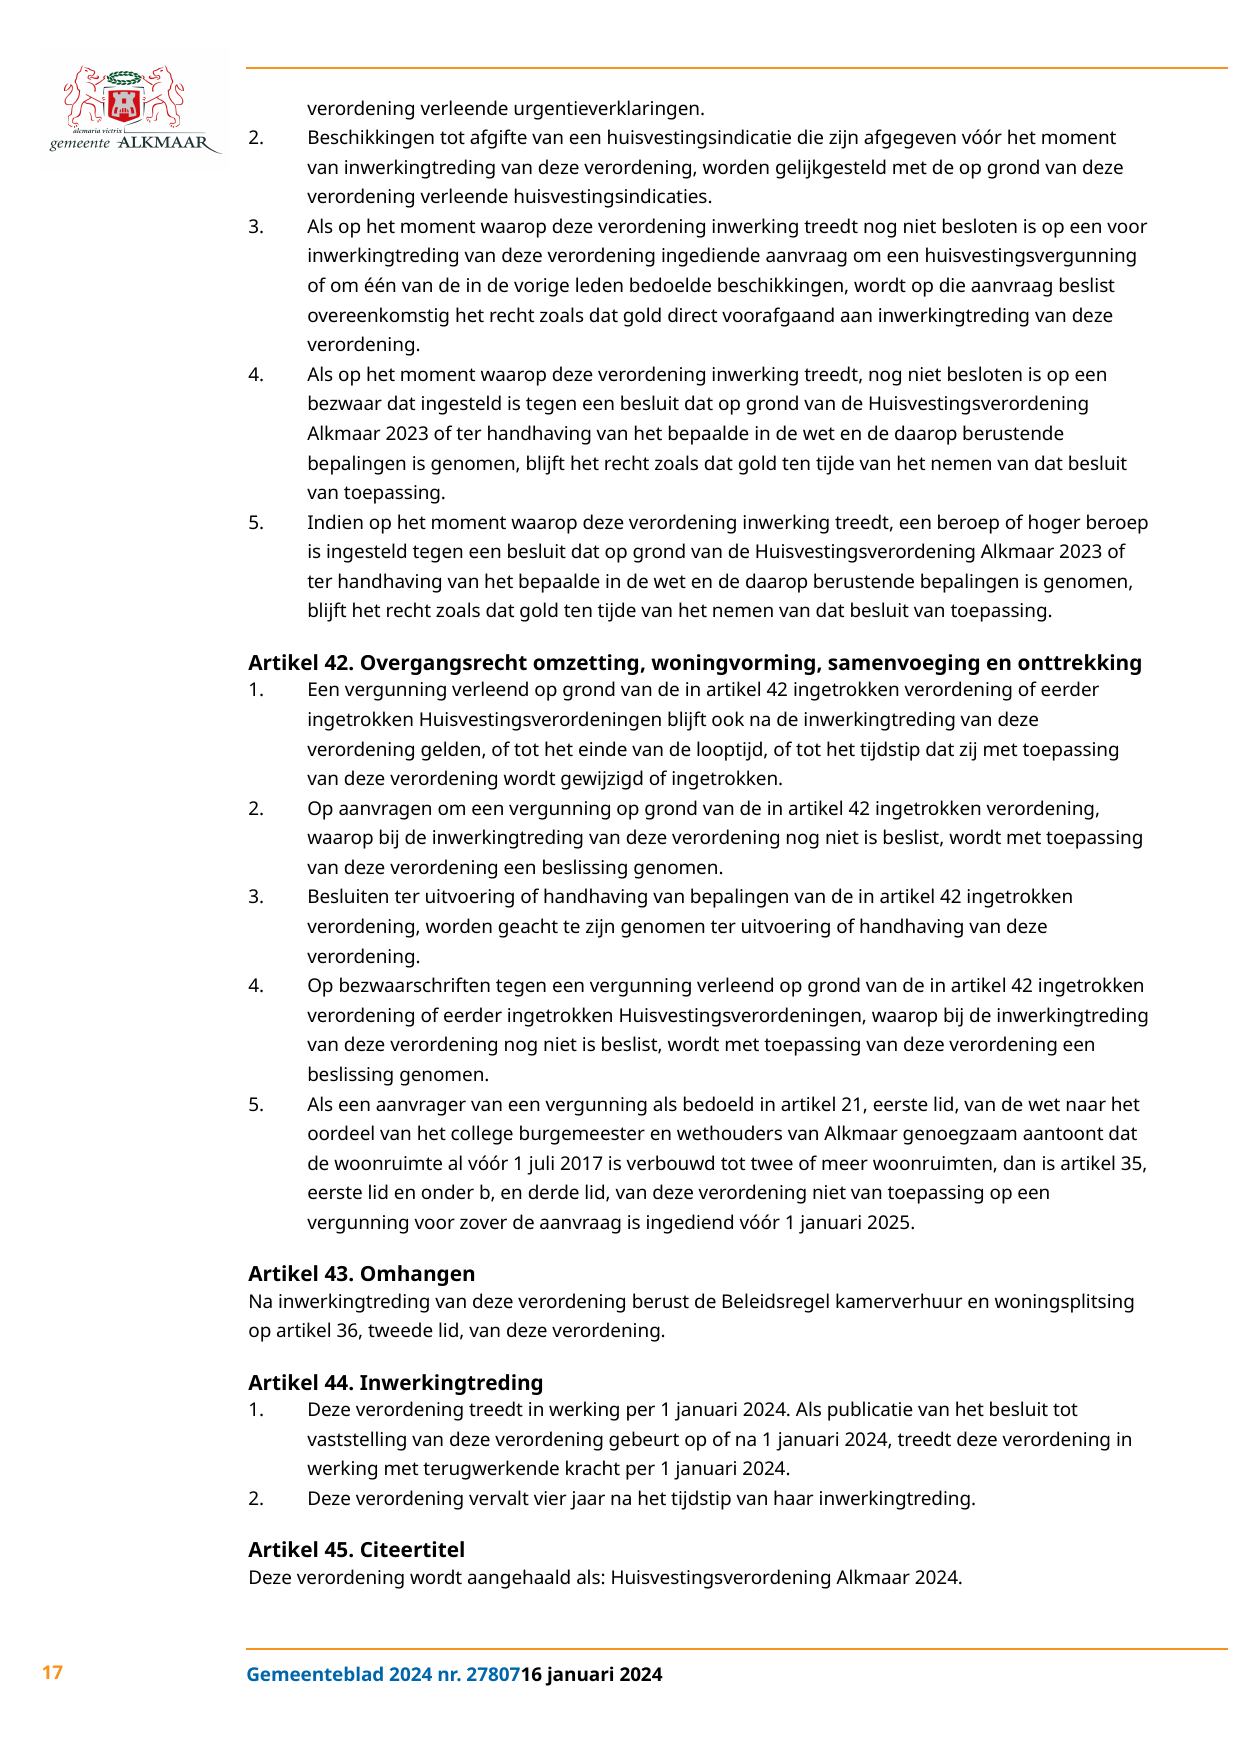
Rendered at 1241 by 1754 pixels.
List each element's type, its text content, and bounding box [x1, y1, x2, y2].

text Artikel 42. Overgangsrecht omzetting, woningvorming, samenvoeging en onttrekking [248, 648, 1152, 677]
list Deze verordening treedt in werking per 1 januari 2024. Als publicatie van het besluit tot vaststelling van deze verordening gebeurt op of na 1 januari 2024, treedt deze verordening in werking met terugwerkende kracht per 1 januari 2024. [248, 1396, 1152, 1481]
list verordening verleende urgentieverklaringen. [248, 95, 1152, 121]
list Deze verordening vervalt vier jaar na het tijdstip van haar inwerkingtreding. [248, 1485, 1152, 1511]
list Beschikkingen tot afgifte van een huisvestingsindicatie die zijn afgegeven vóór het moment van inwerkingtreding van deze verordening, worden gelijkgesteld met de op grond van deze verordening verleende huisvestingsindicaties. [248, 124, 1152, 209]
text Na inwerkingtreding van deze verordening berust de Beleidsregel kamerverhuur en woningsplitsing op artikel 36, tweede lid, van deze verordening. [248, 1288, 1152, 1343]
text Artikel 43. Omhangen [248, 1259, 1152, 1288]
list Als op het moment waarop deze verordening inwerking treedt nog niet besloten is op een voor inwerkingtreding van deze verordening ingediende aanvraag om een huisvestingsvergunning of om één van de in de vorige leden bedoelde beschikkingen, wordt op die aanvraag beslist overeenkomstig het recht zoals dat gold direct voorafgaand aan inwerkingtreding van deze verordening. [248, 213, 1152, 357]
list Indien op het moment waarop deze verordening inwerking treedt, een beroep of hoger beroep is ingesteld tegen een besluit dat op grond van de Huisvestingsverordening Alkmaar 2023 of ter handhaving van het bepaalde in de wet en de daarop berustende bepalingen is genomen, blijft het recht zoals dat gold ten tijde van het nemen van dat besluit van toepassing. [248, 509, 1152, 623]
text Artikel 44. Inwerkingtreding [248, 1368, 1152, 1396]
text Deze verordening wordt aangehaald als: Huisvestingsverordening Alkmaar 2024. [248, 1564, 1152, 1590]
list Besluiten ter uitvoering of handhaving van bepalingen van de in artikel 42 ingetrokken verordening, worden geacht te zijn genomen ter uitvoering of handhaving van deze verordening. [248, 884, 1152, 968]
list Als een aanvrager van een vergunning als bedoeld in artikel 21, eerste lid, van de wet naar het oordeel van het college burgemeester en wethouders van Alkmaar genoegzaam aantoont dat de woonruimte al vóór 1 juli 2017 is verbouwd tot twee of meer woonruimten, dan is artikel 35, eerste lid en onder b, en derde lid, van deze verordening niet van toepassing op een vergunning voor zover de aanvraag is ingediend vóór 1 januari 2025. [248, 1091, 1152, 1235]
text Artikel 45. Citeertitel [248, 1536, 1152, 1564]
list Een vergunning verleend op grond van de in artikel 42 ingetrokken verordening of eerder ingetrokken Huisvestingsverordeningen blijft ook na de inwerkingtreding van deze verordening gelden, of tot het einde van de looptijd, of tot het tijdstip dat zij met toepassing van deze verordening wordt gewijzigd of ingetrokken. [248, 677, 1152, 791]
list Op bezwaarschriften tegen een vergunning verleend op grond van de in artikel 42 ingetrokken verordening of eerder ingetrokken Huisvestingsverordeningen, waarop bij de inwerkingtreding van deze verordening nog niet is beslist, wordt met toepassing van deze verordening een beslissing genomen. [248, 972, 1152, 1087]
picture [41, 47, 231, 172]
list Op aanvragen om een vergunning op grond van de in artikel 42 ingetrokken verordening, waarop bij de inwerkingtreding van deze verordening nog niet is beslist, wordt met toepassing van deze verordening een beslissing genomen. [248, 795, 1152, 880]
list Als op het moment waarop deze verordening inwerking treedt, nog niet besloten is op een bezwaar dat ingesteld is tegen een besluit dat op grond van de Huisvestingsverordening Alkmaar 2023 of ter handhaving van het bepaalde in de wet en de daarop berustende bepalingen is genomen, blijft het recht zoals dat gold ten tijde van het nemen van dat besluit van toepassing. [248, 361, 1152, 505]
